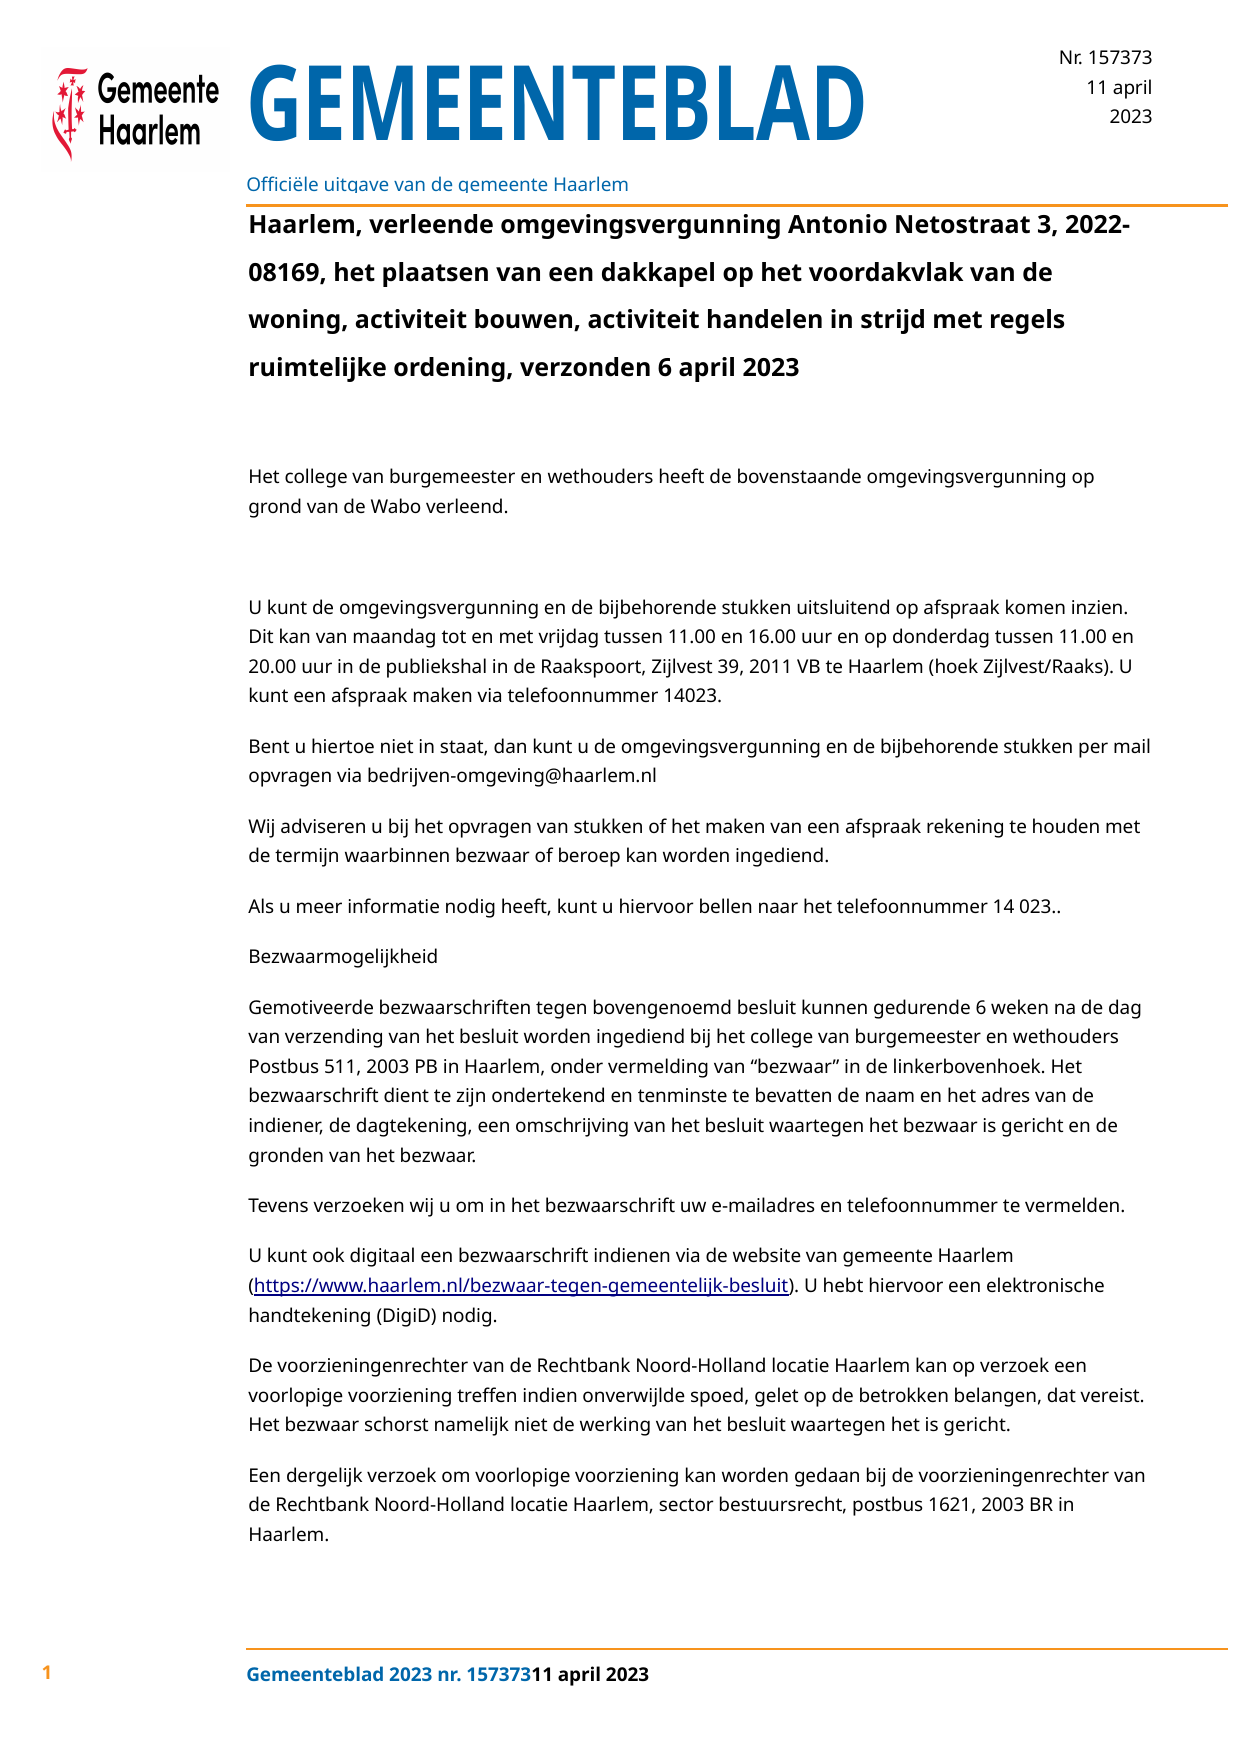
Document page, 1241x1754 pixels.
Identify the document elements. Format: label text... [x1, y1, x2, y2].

text U kunt ook digitaal een bezwaarschrift indienen via de website van gemeente Haarlem (https://www.haarlem.nl/bezwaar-tegen-gemeentelijk-besluit). U hebt hiervoor een elektronische handtekening (DigiD) nodig. [248, 1243, 1152, 1328]
text Een dergelijk verzoek om voorlopige voorziening kan worden gedaan bij de voorzieningenrechter van de Rechtbank Noord-Holland locatie Haarlem, sector bestuursrecht, postbus 1621, 2003 BR in Haarlem. [248, 1462, 1152, 1547]
text Als u meer informatie nodig heeft, kunt u hiervoor bellen naar het telefoonnummer 14 023.. [248, 893, 1152, 919]
text Gemotiveerde bezwaarschriften tegen bovengenoemd besluit kunnen gedurende 6 weken na de dag van verzending van het besluit worden ingediend bij het college van burgemeester en wethouders Postbus 511, 2003 PB in Haarlem, onder vermelding van “bezwaar” in de linkerbovenhoek. Het bezwaarschrift dient te zijn ondertekend en tenminste te bevatten de naam en het adres van de indiener, de dagtekening, een omschrijving van het besluit waartegen het bezwaar is gericht en de gronden van het bezwaar. [248, 994, 1152, 1168]
text De voorzieningenrechter van de Rechtbank Noord-Holland locatie Haarlem kan op verzoek een voorlopige voorziening treffen indien onverwijlde spoed, gelet op de betrokken belangen, dat vereist. Het bezwaar schorst namelijk niet de werking van het besluit waartegen het is gericht. [248, 1352, 1152, 1437]
picture [41, 47, 231, 172]
text Het college van burgemeester en wethouders heeft de bovenstaande omgevingsvergunning op grond van de Wabo verleend. [248, 463, 1152, 519]
text U kunt de omgevingsvergunning en de bijbehorende stukken uitsluitend op afspraak komen inzien. Dit kan van maandag tot en met vrijdag tussen 11.00 en 16.00 uur en op donderdag tussen 11.00 en 20.00 uur in de publiekshal in de Raakspoort, Zijlvest 39, 2011 VB te Haarlem (hoek Zijlvest/Raaks). U kunt een afspraak maken via telefoonnummer 14023. [248, 594, 1152, 708]
text Wij adviseren u bij het opvragen van stukken of het maken van een afspraak rekening te houden met de termijn waarbinnen bezwaar of beroep kan worden ingediend. [248, 813, 1152, 868]
text Tevens verzoeken wij u om in het bezwaarschrift uw e-mailadres en telefoonnummer te vermelden. [248, 1192, 1152, 1218]
text Bezwaarmogelijkheid [248, 943, 1152, 969]
text Haarlem, verleende omgevingsvergunning Antonio Netostraat 3, 2022-08169, het plaatsen van een dakkapel op het voordakvlak van de woning, activiteit bouwen, activiteit handelen in strijd met regels ruimtelijke ordening, verzonden 6 april 2023 [248, 207, 1152, 384]
text Bent u hiertoe niet in staat, dan kunt u de omgevingsvergunning en de bijbehorende stukken per mail opvragen via bedrijven-omgeving@haarlem.nl [248, 733, 1152, 788]
